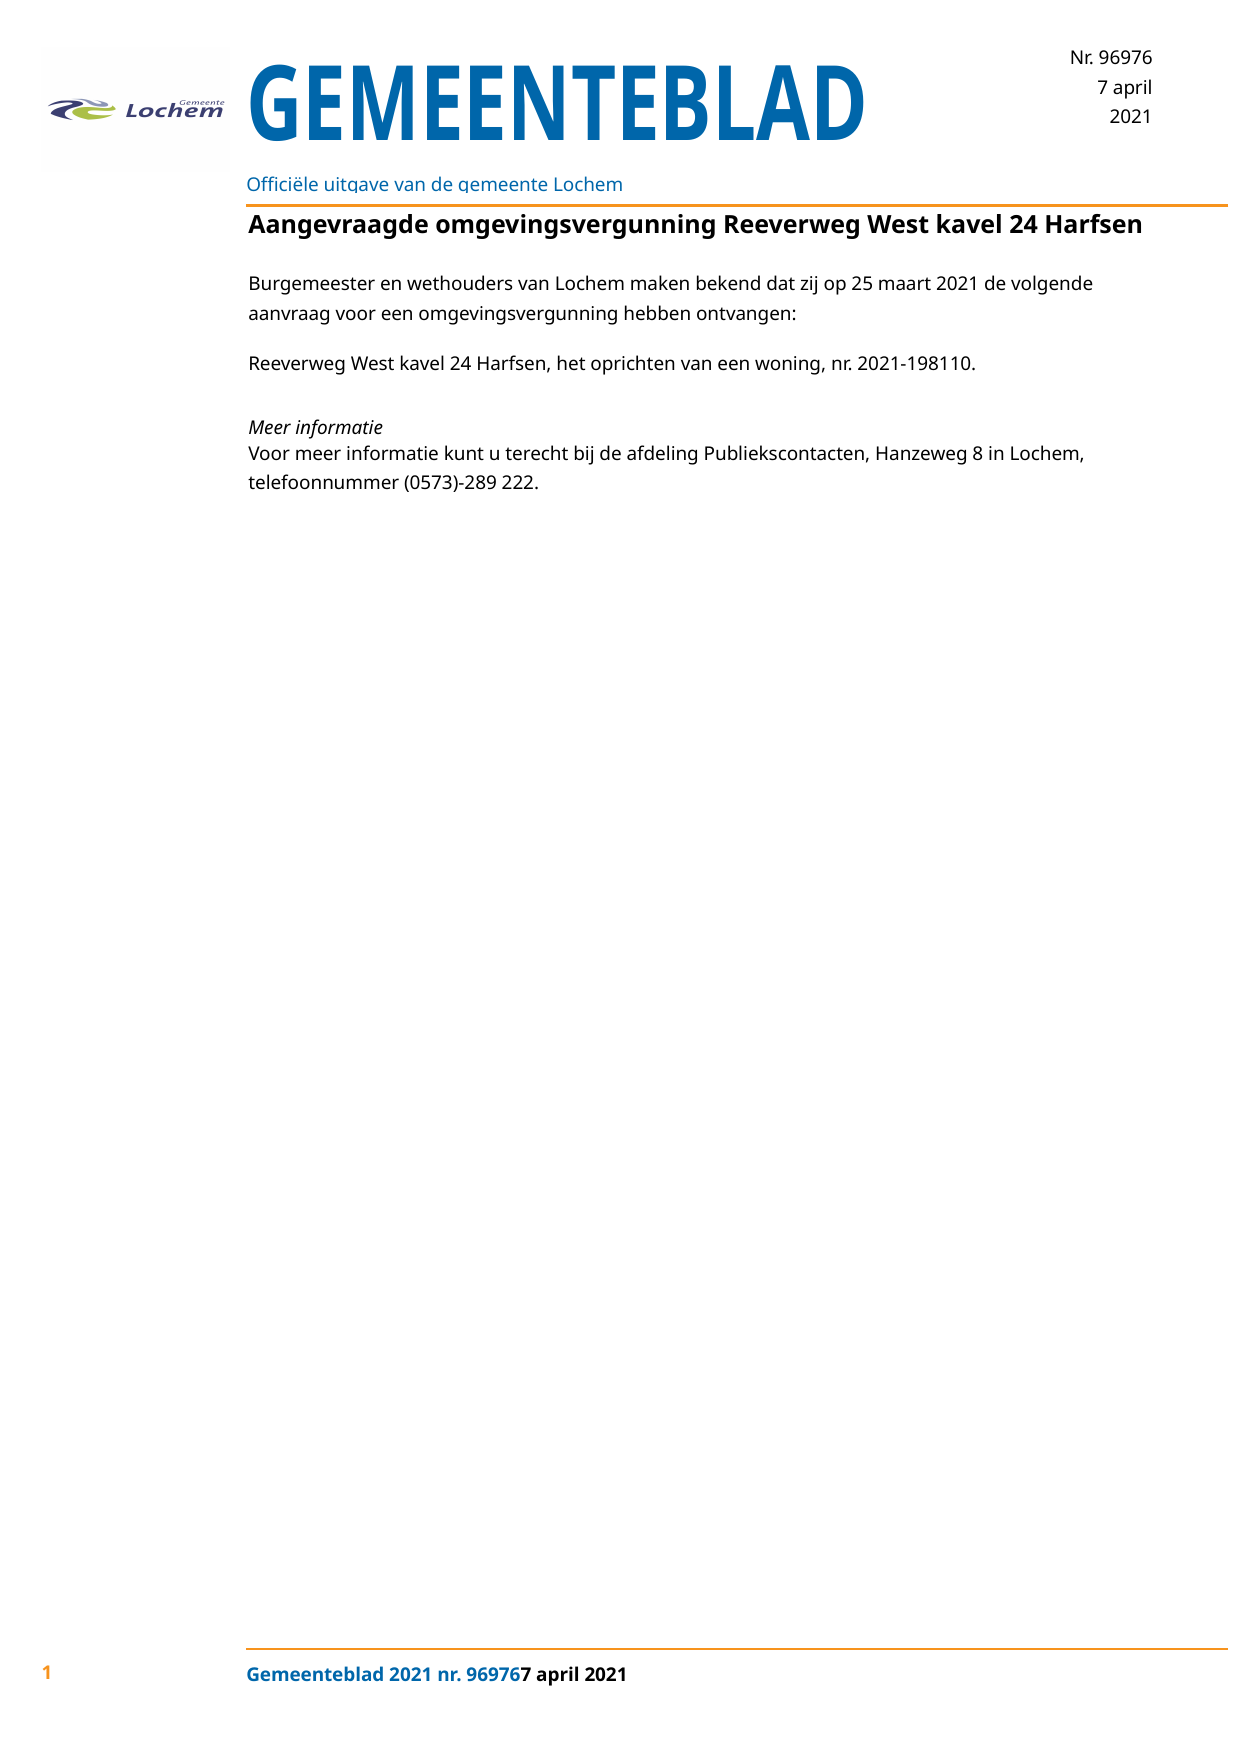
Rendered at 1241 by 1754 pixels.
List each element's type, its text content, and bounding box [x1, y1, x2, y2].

text Meer informatie [248, 414, 1152, 440]
picture [41, 47, 231, 172]
text Reeverweg West kavel 24 Harfsen, het oprichten van een woning, nr. 2021-198110. [248, 350, 1152, 376]
text Aangevraagde omgevingsvergunning Reeverweg West kavel 24 Harfsen [248, 207, 1152, 241]
text Voor meer informatie kunt u terecht bij de afdeling Publiekscontacten, Hanzeweg 8 in Lochem, telefoonnummer (0573)-289 222. [248, 440, 1152, 495]
text Burgemeester en wethouders van Lochem maken bekend dat zij op 25 maart 2021 de volgende aanvraag voor een omgevingsvergunning hebben ontvangen: [248, 270, 1152, 326]
